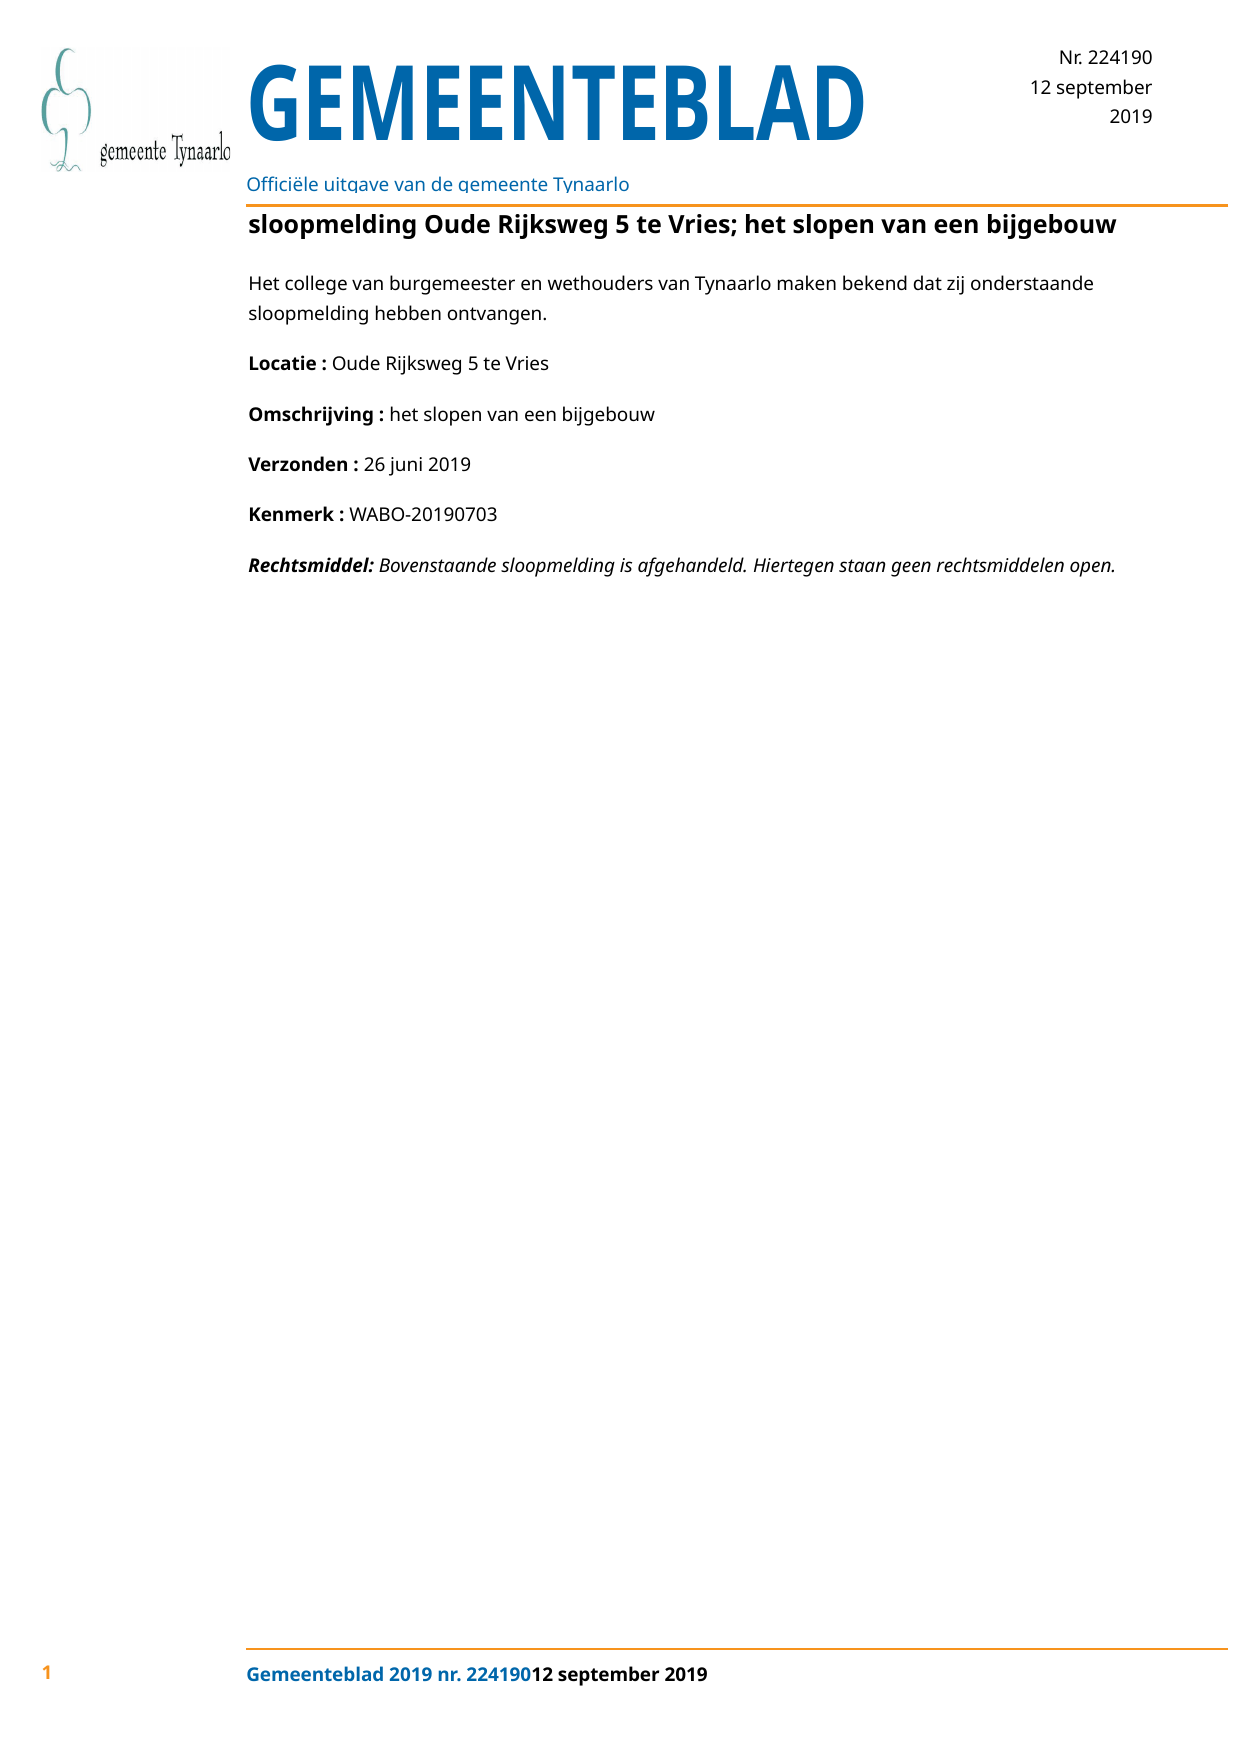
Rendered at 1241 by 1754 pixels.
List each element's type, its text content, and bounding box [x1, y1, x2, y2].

text Omschrijving : het slopen van een bijgebouw [248, 401, 1152, 426]
text Rechtsmiddel: Bovenstaande sloopmelding is afgehandeld. Hiertegen staan geen rechtsmiddelen open. [248, 552, 1152, 578]
text sloopmelding Oude Rijksweg 5 te Vries; het slopen van een bijgebouw [248, 207, 1152, 241]
text Kenmerk : WABO-20190703 [248, 502, 1152, 527]
text Het college van burgemeester en wethouders van Tynaarlo maken bekend dat zij onderstaande sloopmelding hebben ontvangen. [248, 270, 1152, 326]
text Verzonden : 26 juni 2019 [248, 451, 1152, 477]
picture [41, 47, 231, 172]
text Locatie : Oude Rijksweg 5 te Vries [248, 350, 1152, 376]
